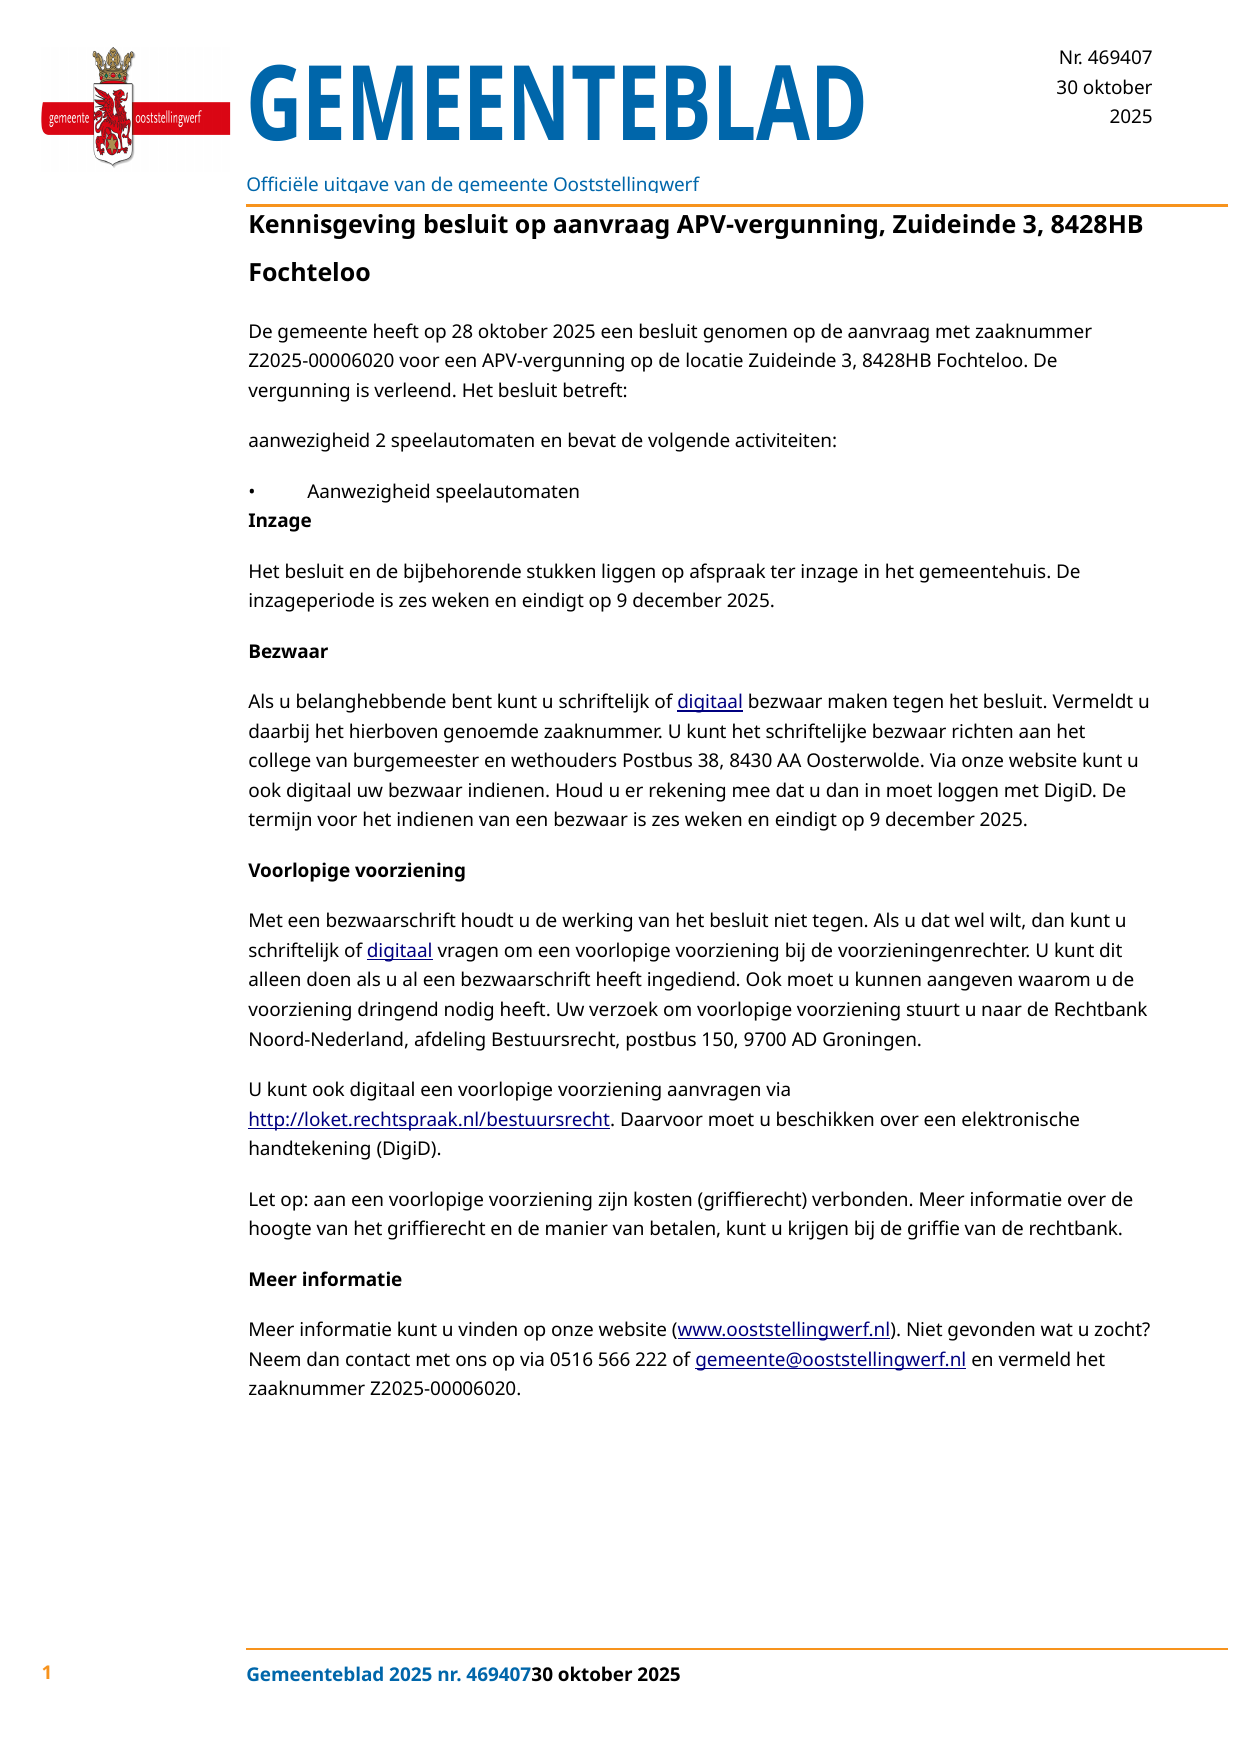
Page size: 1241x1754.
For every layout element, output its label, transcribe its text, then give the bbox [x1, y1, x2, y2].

text De gemeente heeft op 28 oktober 2025 een besluit genomen op de aanvraag met zaaknummer Z2025-00006020 voor een APV-vergunning op de locatie Zuideinde 3, 8428HB Fochteloo. De vergunning is verleend. Het besluit betreft: [248, 318, 1152, 403]
text Meer informatie kunt u vinden op onze website (www.ooststellingwerf.nl). Niet gevonden wat u zocht? Neem dan contact met ons op via 0516 566 222 of gemeente@ooststellingwerf.nl en vermeld het zaaknummer Z2025-00006020. [248, 1316, 1152, 1401]
text Voorlopige voorziening [248, 857, 1152, 883]
list Aanwezigheid speelautomaten [248, 478, 1152, 504]
picture [41, 47, 231, 172]
text U kunt ook digitaal een voorlopige voorziening aanvragen via http://loket.rechtspraak.nl/bestuursrecht. Daarvoor moet u beschikken over een elektronische handtekening (DigiD). [248, 1076, 1152, 1161]
text Als u belanghebbende bent kunt u schriftelijk of digitaal bezwaar maken tegen het besluit. Vermeldt u daarbij het hierboven genoemde zaaknummer. U kunt het schriftelijke bezwaar richten aan het college van burgemeester en wethouders Postbus 38, 8430 AA Oosterwolde. Via onze website kunt u ook digitaal uw bezwaar indienen. Houd u er rekening mee dat u dan in moet loggen met DigiD. De termijn voor het indienen van een bezwaar is zes weken en eindigt op 9 december 2025. [248, 688, 1152, 832]
text aanwezigheid 2 speelautomaten en bevat de volgende activiteiten: [248, 427, 1152, 453]
text Meer informatie [248, 1266, 1152, 1292]
text Let op: aan een voorlopige voorziening zijn kosten (griffierecht) verbonden. Meer informatie over de hoogte van het griffierecht en de manier van betalen, kunt u krijgen bij de griffie van de rechtbank. [248, 1186, 1152, 1241]
text Kennisgeving besluit op aanvraag APV-vergunning, Zuideinde 3, 8428HB Fochteloo [248, 207, 1152, 288]
text Bezwaar [248, 638, 1152, 664]
text Inzage [248, 507, 1152, 533]
text Met een bezwaarschrift houdt u de werking van het besluit niet tegen. Als u dat wel wilt, dan kunt u schriftelijk of digitaal vragen om een voorlopige voorziening bij de voorzieningenrechter. U kunt dit alleen doen als u al een bezwaarschrift heeft ingediend. Ook moet u kunnen aangeven waarom u de voorziening dringend nodig heeft. Uw verzoek om voorlopige voorziening stuurt u naar de Rechtbank Noord-Nederland, afdeling Bestuursrecht, postbus 150, 9700 AD Groningen. [248, 907, 1152, 1052]
text Het besluit en de bijbehorende stukken liggen op afspraak ter inzage in het gemeentehuis. De inzageperiode is zes weken en eindigt op 9 december 2025. [248, 558, 1152, 613]
